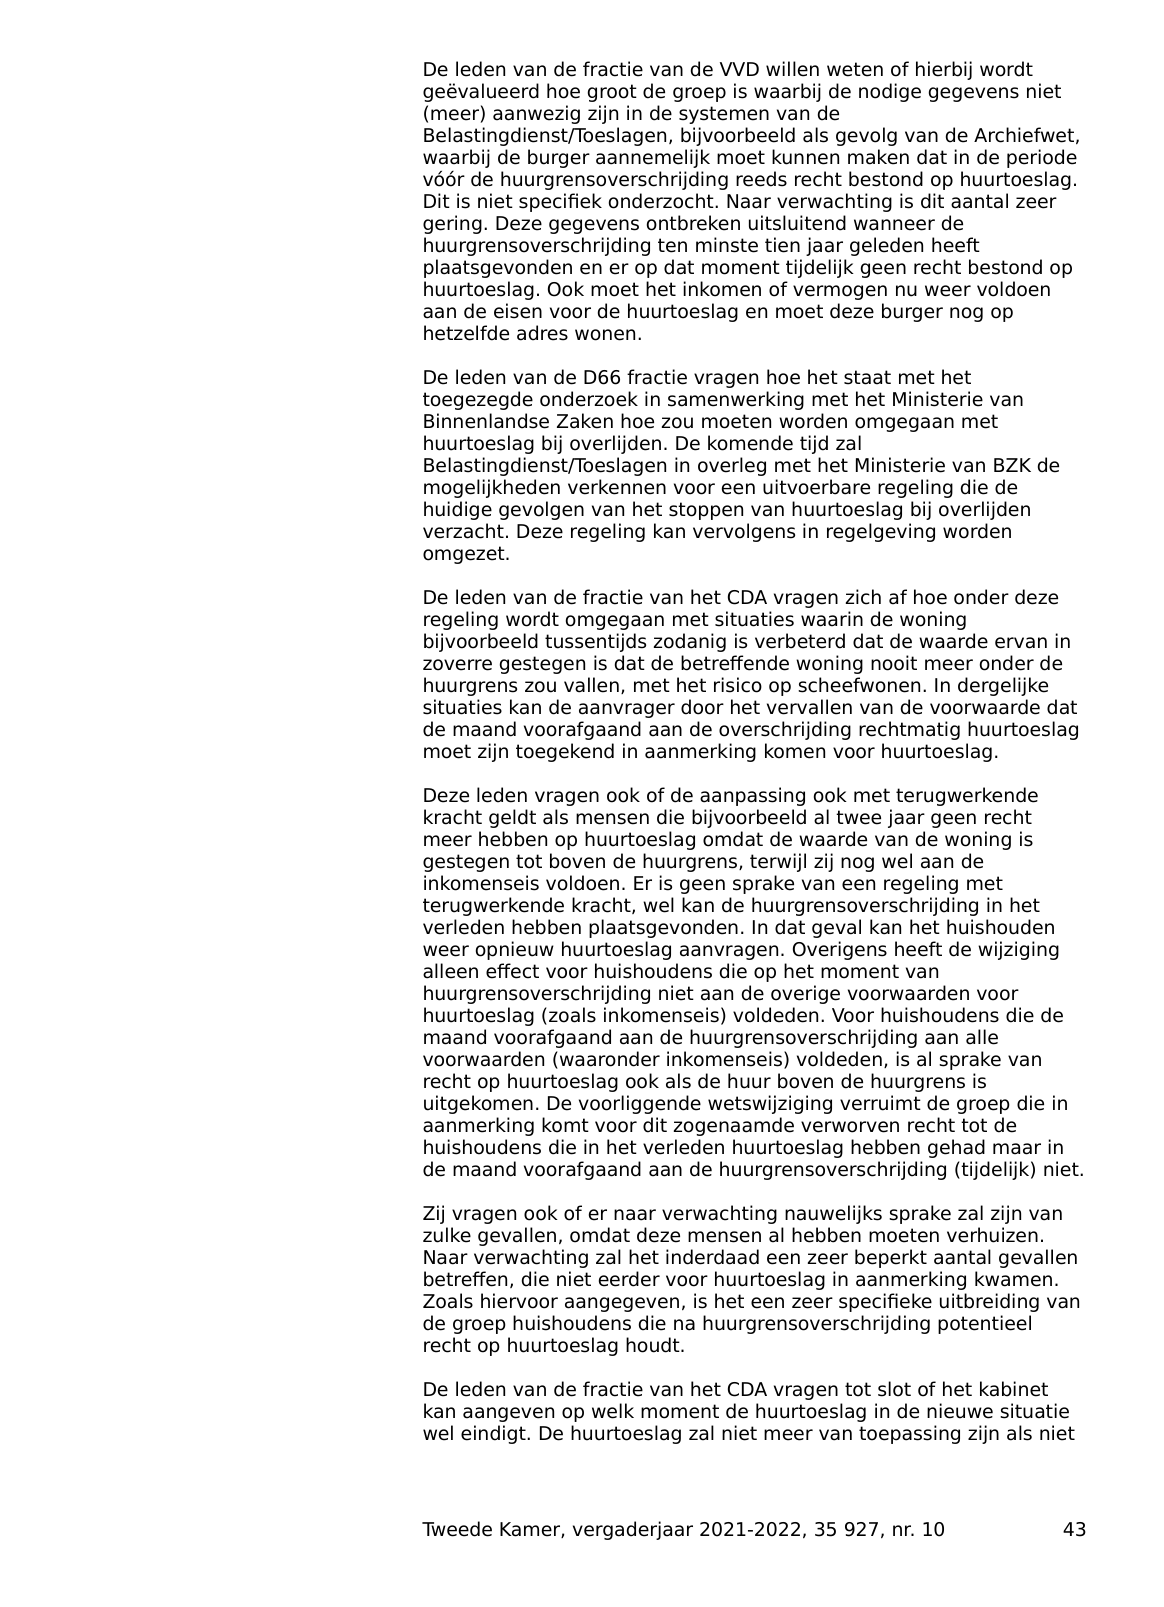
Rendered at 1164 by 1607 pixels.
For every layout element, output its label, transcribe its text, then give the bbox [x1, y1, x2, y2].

text De leden van de fractie van het CDA vragen zich af hoe onder deze regeling wordt omgegaan met situaties waarin de woning bijvoorbeeld tussentijds zodanig is verbeterd dat de waarde ervan in zoverre gestegen is dat de betreffende woning nooit meer onder de huurgrens zou vallen, met het risico op scheefwonen. In dergelijke situaties kan de aanvrager door het vervallen van de voorwaarde dat de maand voorafgaand aan de overschrijding rechtmatig huurtoeslag moet zijn toegekend in aanmerking komen voor huurtoeslag. [422, 587, 1087, 763]
text De leden van de fractie van de VVD willen weten of hierbij wordt geëvalueerd hoe groot de groep is waarbij de nodige gegevens niet (meer) aanwezig zijn in de systemen van de Belastingdienst/Toeslagen, bijvoorbeeld als gevolg van de Archiefwet, waarbij de burger aannemelijk moet kunnen maken dat in de periode vóór de huurgrensoverschrijding reeds recht bestond op huurtoeslag. Dit is niet specifiek onderzocht. Naar verwachting is dit aantal zeer gering. Deze gegevens ontbreken uitsluitend wanneer de huurgrensoverschrijding ten minste tien jaar geleden heeft plaatsgevonden en er op dat moment tijdelijk geen recht bestond op huurtoeslag. Ook moet het inkomen of vermogen nu weer voldoen aan de eisen voor de huurtoeslag en moet deze burger nog op hetzelfde adres wonen. [422, 59, 1087, 345]
text Deze leden vragen ook of de aanpassing ook met terugwerkende kracht geldt als mensen die bijvoorbeeld al twee jaar geen recht meer hebben op huurtoeslag omdat de waarde van de woning is gestegen tot boven de huurgrens, terwijl zij nog wel aan de inkomenseis voldoen. Er is geen sprake van een regeling met terugwerkende kracht, wel kan de huurgrensoverschrijding in het verleden hebben plaatsgevonden. In dat geval kan het huishouden weer opnieuw huurtoeslag aanvragen. Overigens heeft de wijziging alleen effect voor huishoudens die op het moment van huurgrensoverschrijding niet aan de overige voorwaarden voor huurtoeslag (zoals inkomenseis) voldeden. Voor huishoudens die de maand voorafgaand aan de huurgrensoverschrijding aan alle voorwaarden (waaronder inkomenseis) voldeden, is al sprake van recht op huurtoeslag ook als de huur boven de huurgrens is uitgekomen. De voorliggende wetswijziging verruimt de groep die in aanmerking komt voor dit zogenaamde verworven recht tot de huishoudens die in het verleden huurtoeslag hebben gehad maar in de maand voorafgaand aan de huurgrensoverschrijding (tijdelijk) niet. [422, 785, 1087, 1181]
text De leden van de fractie van het CDA vragen tot slot of het kabinet kan aangeven op welk moment de huurtoeslag in de nieuwe situatie wel eindigt. De huurtoeslag zal niet meer van toepassing zijn als niet [422, 1379, 1087, 1445]
text Zij vragen ook of er naar verwachting nauwelijks sprake zal zijn van zulke gevallen, omdat deze mensen al hebben moeten verhuizen. Naar verwachting zal het inderdaad een zeer beperkt aantal gevallen betreffen, die niet eerder voor huurtoeslag in aanmerking kwamen. Zoals hiervoor aangegeven, is het een zeer specifieke uitbreiding van de groep huishoudens die na huurgrensoverschrijding potentieel recht op huurtoeslag houdt. [422, 1203, 1087, 1357]
text De leden van de D66 fractie vragen hoe het staat met het toegezegde onderzoek in samenwerking met het Ministerie van Binnenlandse Zaken hoe zou moeten worden omgegaan met huurtoeslag bij overlijden. De komende tijd zal Belastingdienst/Toeslagen in overleg met het Ministerie van BZK de mogelijkheden verkennen voor een uitvoerbare regeling die de huidige gevolgen van het stoppen van huurtoeslag bij overlijden verzacht. Deze regeling kan vervolgens in regelgeving worden omgezet. [422, 367, 1087, 565]
